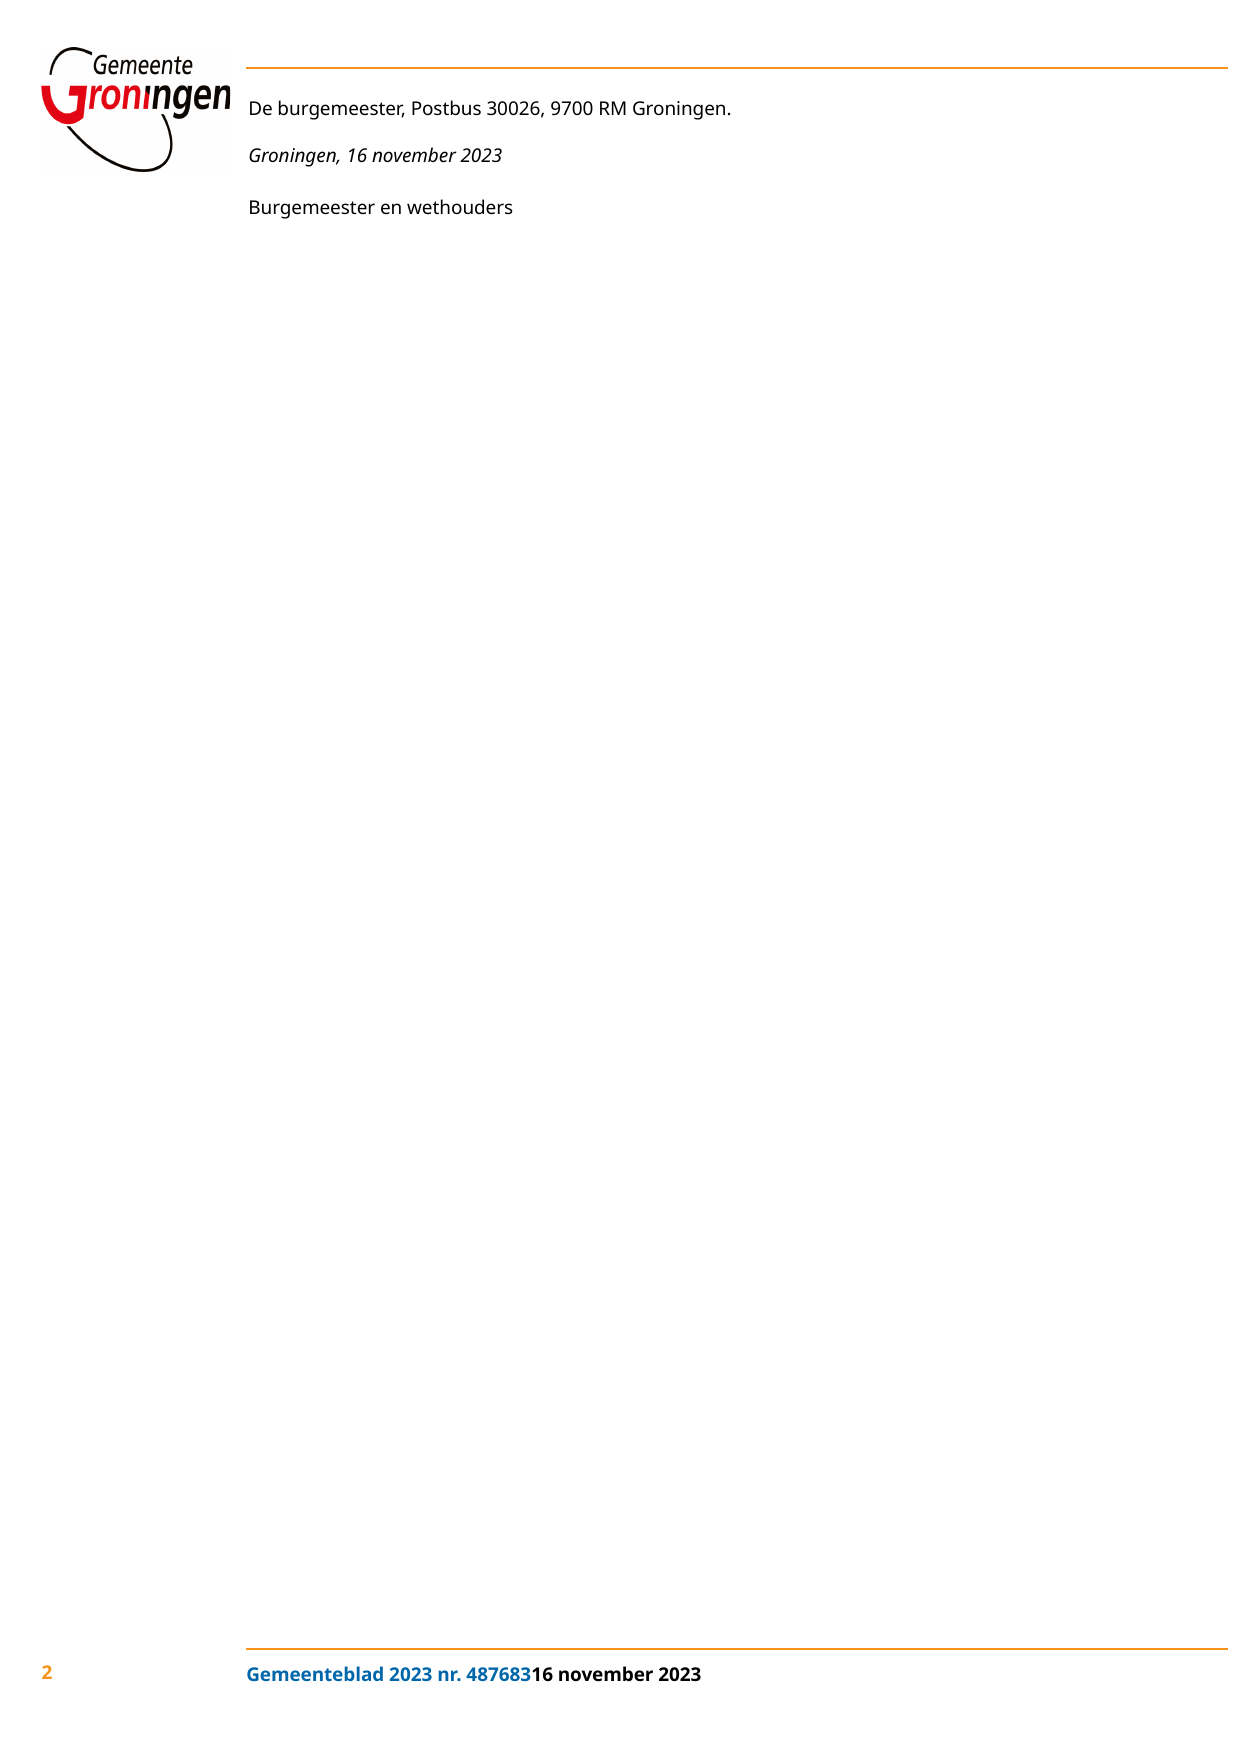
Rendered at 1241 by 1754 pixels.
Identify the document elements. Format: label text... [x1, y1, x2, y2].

text Burgemeester en wethouders [248, 194, 1152, 220]
picture [41, 47, 231, 172]
text De burgemeester, Postbus 30026, 9700 RM Groningen. [248, 95, 1152, 121]
text Groningen, 16 november 2023 [248, 143, 1152, 168]
